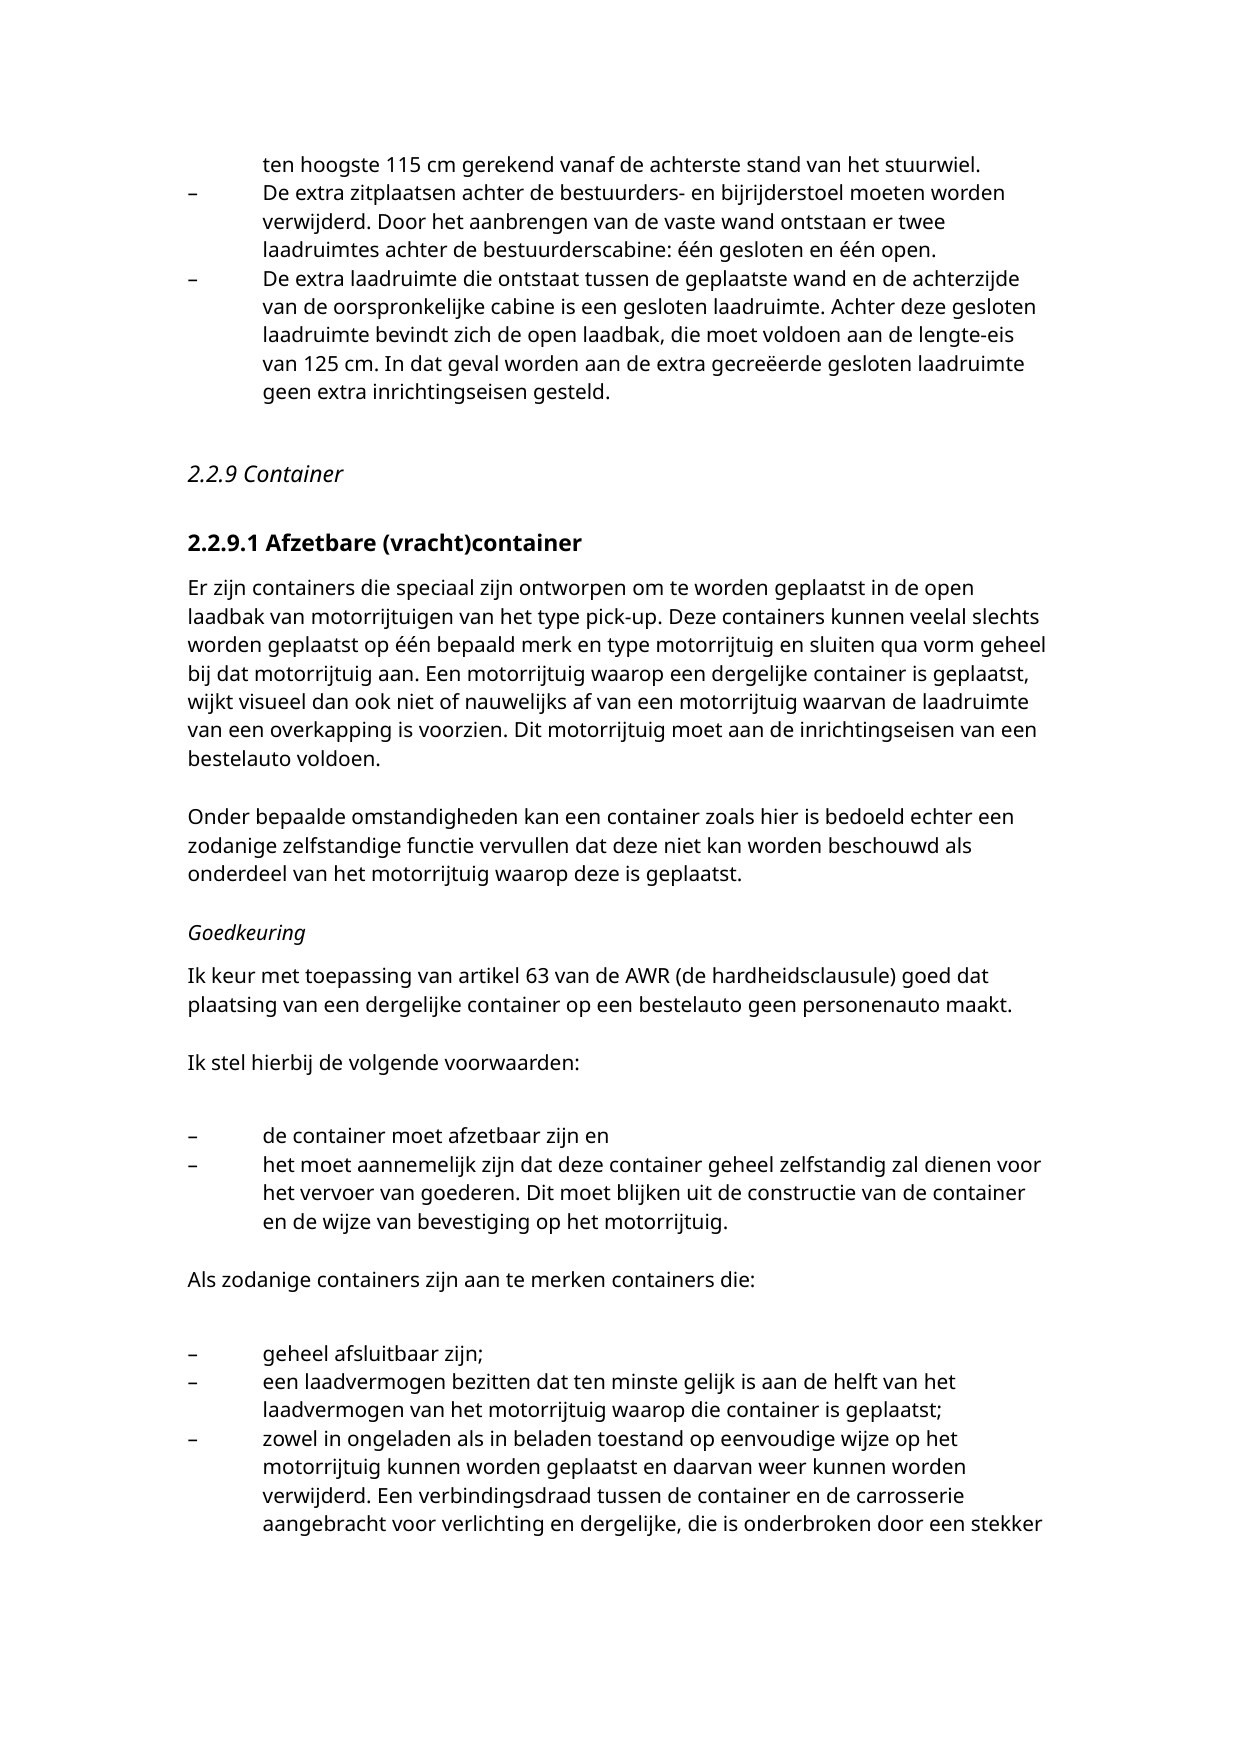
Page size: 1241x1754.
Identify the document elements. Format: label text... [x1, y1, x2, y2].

text Er zijn containers die speciaal zijn ontworpen om te worden geplaatst in de open laadbak van motorrijtuigen van het type pick-up. Deze containers kunnen veelal slechts worden geplaatst op één bepaald merk en type motorrijtuig en sluiten qua vorm geheel bij dat motorrijtuig aan. Een motorrijtuig waarop een dergelijke container is geplaatst, wijkt visueel dan ook niet of nauwelijks af van een motorrijtuig waarvan de laadruimte van een overkapping is voorzien. Dit motorrijtuig moet aan de inrichtingseisen van een bestelauto voldoen. [187, 573, 1053, 772]
text Goedkeuring [187, 918, 1053, 946]
list ten hoogste 115 cm gerekend vanaf de achterste stand van het stuurwiel. [187, 150, 1053, 178]
list zowel in ongeladen als in beladen toestand op eenvoudige wijze op het motorrijtuig kunnen worden geplaatst en daarvan weer kunnen worden verwijderd. Een verbindingsdraad tussen de container en de carrosserie aangebracht voor verlichting en dergelijke, die is onderbroken door een stekker [187, 1424, 1053, 1538]
text Onder bepaalde omstandigheden kan een container zoals hier is bedoeld echter een zodanige zelfstandige functie vervullen dat deze niet kan worden beschouwd als onderdeel van het motorrijtuig waarop deze is geplaatst. [187, 802, 1053, 888]
list de container moet afzetbaar zijn en [187, 1122, 1053, 1150]
text Ik keur met toepassing van artikel 63 van de AWR (de hardheidsclausule) goed dat plaatsing van een dergelijke container op een bestelauto geen personenauto maakt. [187, 961, 1053, 1018]
list een laadvermogen bezitten dat ten minste gelijk is aan de helft van het laadvermogen van het motorrijtuig waarop die container is geplaatst; [187, 1367, 1053, 1424]
list De extra zitplaatsen achter de bestuurders- en bijrijderstoel moeten worden verwijderd. Door het aanbrengen van de vaste wand ontstaan er twee laadruimtes achter de bestuurderscabine: één gesloten en één open. [187, 178, 1053, 264]
list geheel afsluitbaar zijn; [187, 1339, 1053, 1367]
text Als zodanige containers zijn aan te merken containers die: [187, 1265, 1053, 1294]
subtitle 2.2.9.1 Afzetbare (vracht)container [187, 527, 1053, 558]
subtitle 2.2.9 Container [187, 458, 1053, 490]
text Ik stel hierbij de volgende voorwaarden: [187, 1048, 1053, 1077]
list De extra laadruimte die ontstaat tussen de geplaatste wand en de achterzijde van de oorspronkelijke cabine is een gesloten laadruimte. Achter deze gesloten laadruimte bevindt zich de open laadbak, die moet voldoen aan de lengte-eis van 125 cm. In dat geval worden aan de extra gecreëerde gesloten laadruimte geen extra inrichtingseisen gesteld. [187, 264, 1053, 406]
list het moet aannemelijk zijn dat deze container geheel zelfstandig zal dienen voor het vervoer van goederen. Dit moet blijken uit de constructie van de container en de wijze van bevestiging op het motorrijtuig. [187, 1150, 1053, 1235]
